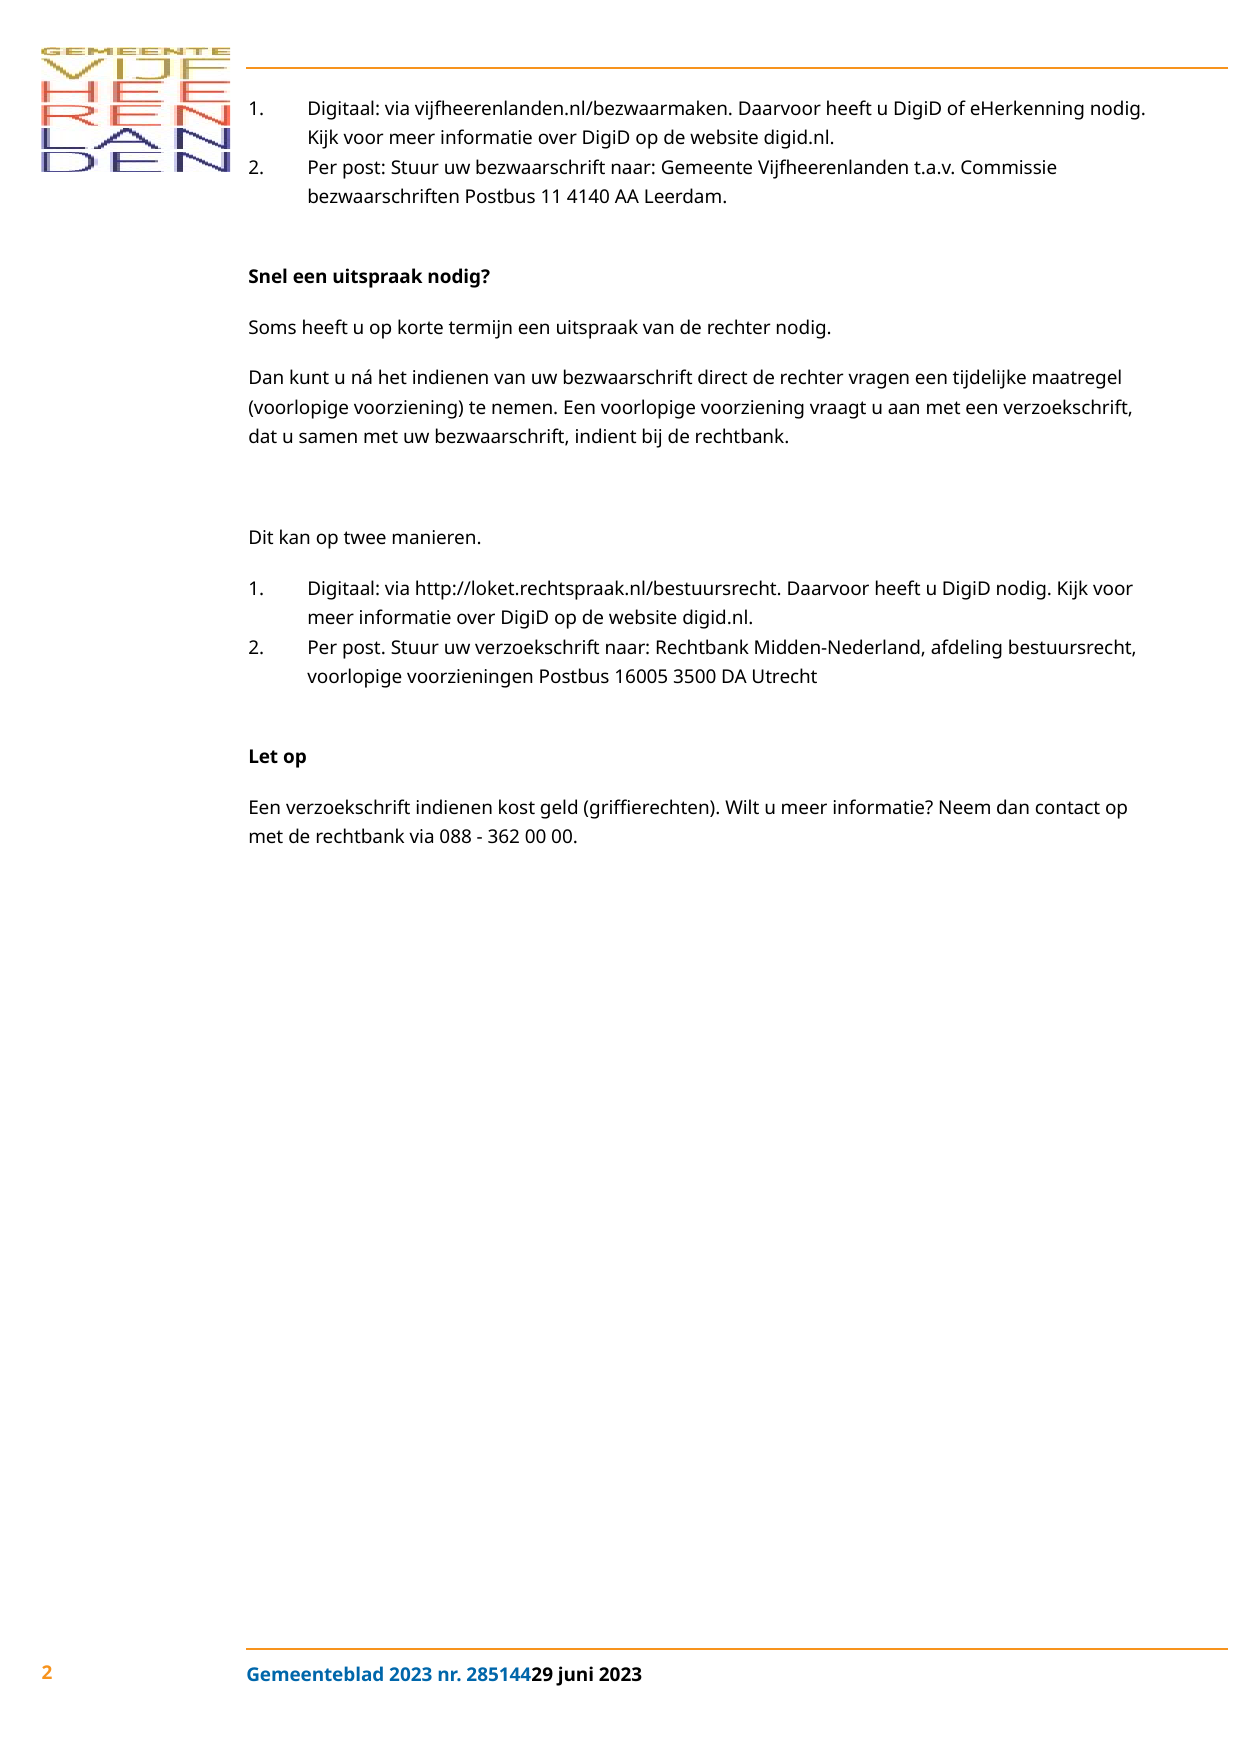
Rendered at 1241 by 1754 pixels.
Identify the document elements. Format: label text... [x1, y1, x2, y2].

text Dit kan op twee manieren. [248, 524, 1152, 550]
text Let op [248, 743, 1152, 769]
list Per post: Stuur uw bezwaarschrift naar: Gemeente Vijfheerenlanden t.a.v. Commissie bezwaarschriften Postbus 11 4140 AA Leerdam. [248, 154, 1152, 209]
text Snel een uitspraak nodig? [248, 263, 1152, 289]
text Soms heeft u op korte termijn een uitspraak van de rechter nodig. [248, 314, 1152, 340]
list Digitaal: via http://loket.rechtspraak.nl/bestuursrecht. Daarvoor heeft u DigiD nodig. Kijk voor meer informatie over DigiD op de website digid.nl. [248, 575, 1152, 630]
list Per post. Stuur uw verzoekschrift naar: Rechtbank Midden-Nederland, afdeling bestuursrecht, voorlopige voorzieningen Postbus 16005 3500 DA Utrecht [248, 634, 1152, 689]
picture [41, 47, 231, 172]
text Een verzoekschrift indienen kost geld (griffierechten). Wilt u meer informatie? Neem dan contact op met de rechtbank via 088 - 362 00 00. [248, 794, 1152, 849]
list Digitaal: via vijfheerenlanden.nl/bezwaarmaken. Daarvoor heeft u DigiD of eHerkenning nodig. Kijk voor meer informatie over DigiD op de website digid.nl. [248, 95, 1152, 150]
text Dan kunt u ná het indienen van uw bezwaarschrift direct de rechter vragen een tijdelijke maatregel (voorlopige voorziening) te nemen. Een voorlopige voorziening vraagt u aan met een verzoekschrift, dat u samen met uw bezwaarschrift, indient bij de rechtbank. [248, 364, 1152, 449]
